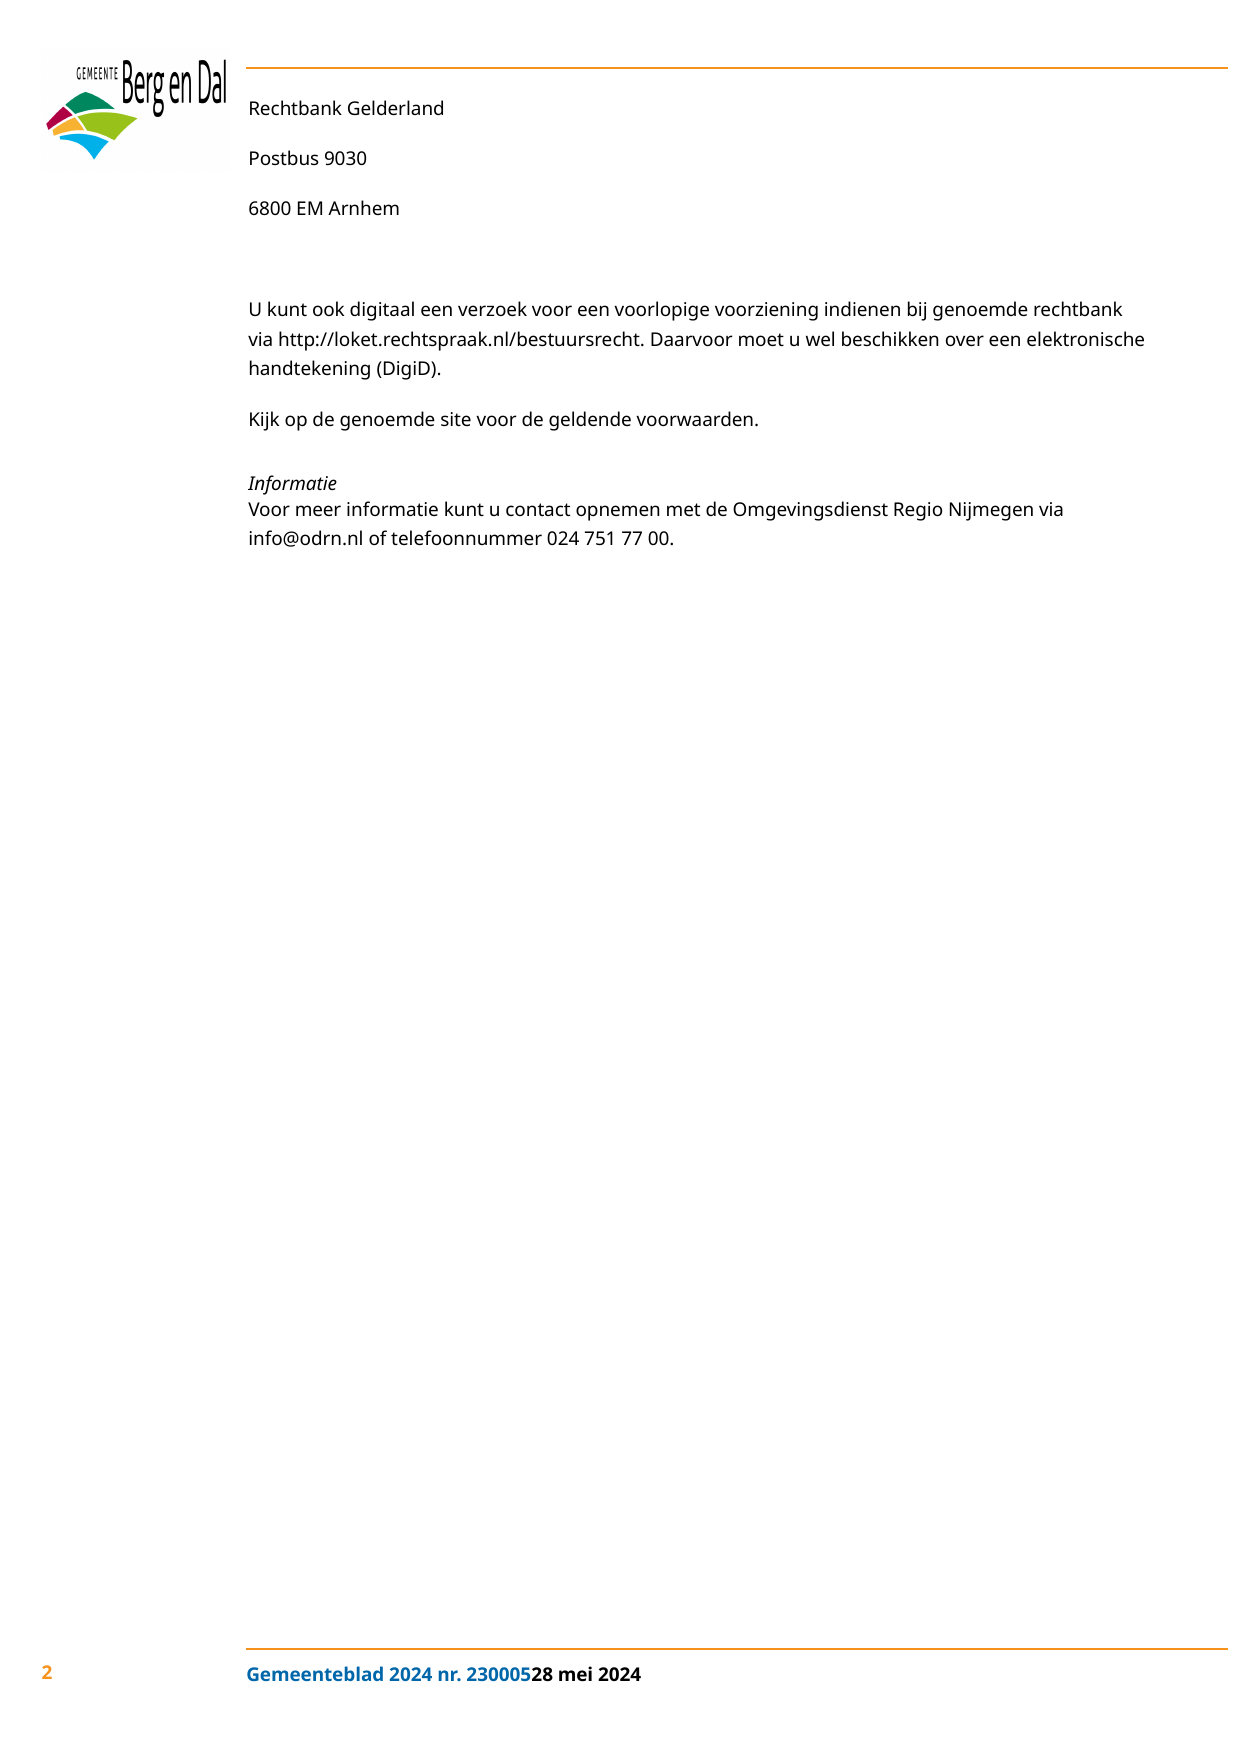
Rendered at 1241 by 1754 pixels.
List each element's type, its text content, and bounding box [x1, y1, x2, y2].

text Voor meer informatie kunt u contact opnemen met de Omgevingsdienst Regio Nijmegen via info@odrn.nl of telefoonnummer 024 751 77 00. [248, 496, 1152, 551]
text Rechtbank Gelderland [248, 95, 1152, 121]
text Informatie [248, 470, 1152, 496]
text Postbus 9030 [248, 145, 1152, 171]
text U kunt ook digitaal een verzoek voor een voorlopige voorziening indienen bij genoemde rechtbank via http://loket.rechtspraak.nl/bestuursrecht. Daarvoor moet u wel beschikken over een elektronische handtekening (DigiD). [248, 296, 1152, 381]
text Kijk op de genoemde site voor de geldende voorwaarden. [248, 406, 1152, 432]
picture [41, 47, 231, 172]
text 6800 EM Arnhem [248, 196, 1152, 221]
